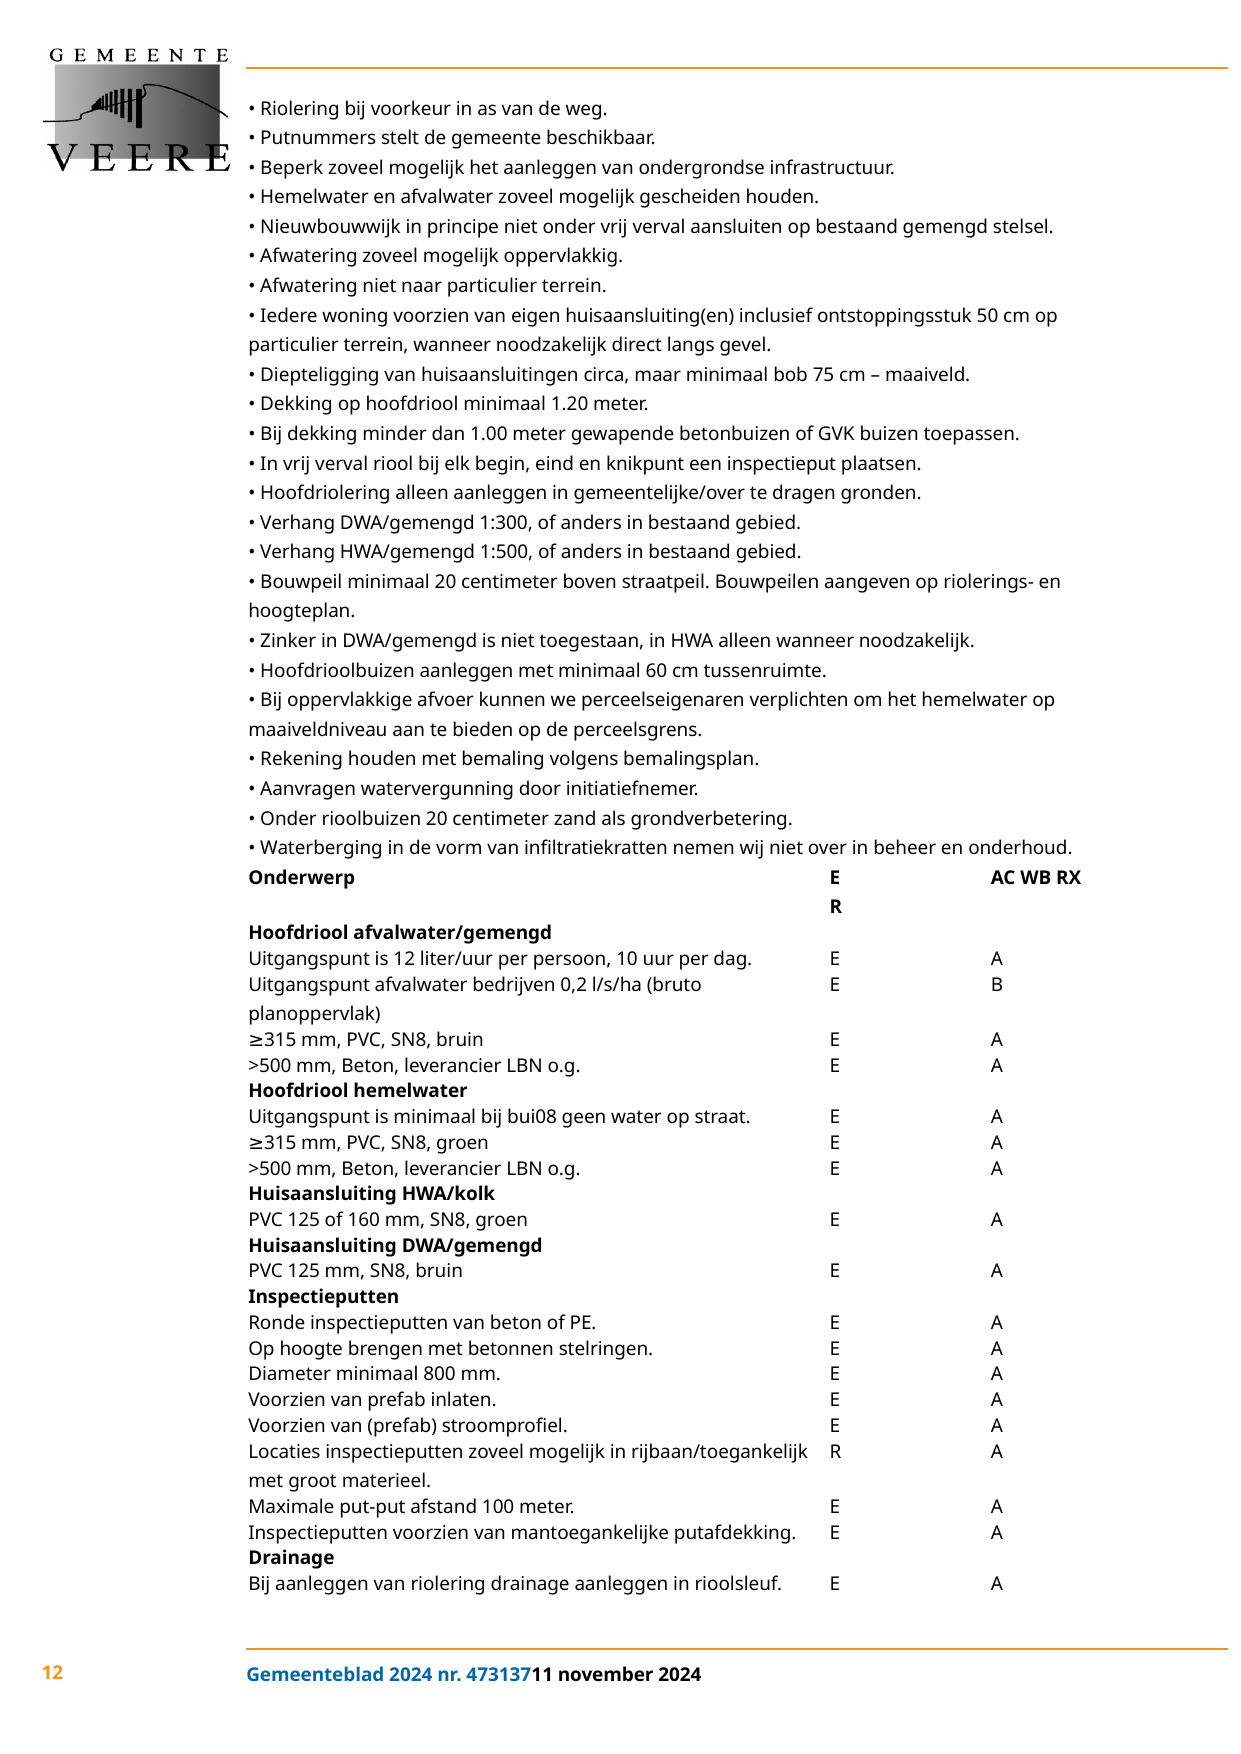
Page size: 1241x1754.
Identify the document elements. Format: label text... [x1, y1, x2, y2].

text • Afwatering niet naar particulier terrein. [248, 272, 1152, 298]
text • Verhang DWA/gemengd 1:300, of anders in bestaand gebied. [248, 509, 1152, 535]
table_cell A [991, 1258, 1152, 1283]
table_cell E [829, 1026, 991, 1052]
table_cell [991, 1284, 1152, 1309]
table_cell Huisaansluiting DWA/gemengd [248, 1232, 829, 1258]
table_cell E [829, 945, 991, 971]
text • Putnummers stelt de gemeente beschikbaar. [248, 124, 1152, 150]
table_cell Uitgangspunt is 12 liter/uur per persoon, 10 uur per dag. [248, 945, 829, 971]
table_cell Uitgangspunt is minimaal bij bui08 geen water op straat. [248, 1103, 829, 1129]
text • Aanvragen watervergunning door initiatiefnemer. [248, 775, 1152, 801]
table_cell Locaties inspectieputten zoveel mogelijk in rijbaan/toegankelijk met groot materieel. [248, 1438, 829, 1493]
table_cell E [829, 1052, 991, 1078]
text • Verhang HWA/gemengd 1:500, of anders in bestaand gebied. [248, 538, 1152, 564]
table_cell A [991, 1386, 1152, 1412]
table_cell >500 mm, Beton, leverancier LBN o.g. [248, 1155, 829, 1181]
table_cell PVC 125 mm, SN8, bruin [248, 1258, 829, 1283]
table_cell E [829, 1570, 991, 1596]
table_cell A [991, 945, 1152, 971]
table_cell Huisaansluiting HWA/kolk [248, 1181, 829, 1206]
table_header AC WB RX [991, 864, 1152, 919]
text • Hoofdrioolbuizen aanleggen met minimaal 60 cm tussenruimte. [248, 657, 1152, 683]
table_cell [991, 1232, 1152, 1258]
table_cell E [829, 1309, 991, 1335]
table_cell E [829, 1386, 991, 1412]
table_cell A [991, 1493, 1152, 1519]
text • Rekening houden met bemaling volgens bemalingsplan. [248, 746, 1152, 771]
text • In vrij verval riool bij elk begin, eind en knikpunt een inspectieput plaatsen. [248, 450, 1152, 476]
table_cell Maximale put-put afstand 100 meter. [248, 1493, 829, 1519]
table_cell A [991, 1335, 1152, 1361]
text • Diepteligging van huisaansluitingen circa, maar minimaal bob 75 cm – maaiveld. [248, 361, 1152, 387]
table_cell A [991, 1103, 1152, 1129]
table_cell Voorzien van (prefab) stroomprofiel. [248, 1412, 829, 1438]
table_cell [829, 1078, 991, 1103]
table_cell E [829, 1206, 991, 1232]
table_cell E [829, 1155, 991, 1181]
text • Bij oppervlakkige afvoer kunnen we perceelseigenaren verplichten om het hemelwater op maaiveldniveau aan te bieden op de perceelsgrens. [248, 686, 1152, 742]
table_cell E [829, 1361, 991, 1386]
table_cell Inspectieputten voorzien van mantoegankelijke putafdekking. [248, 1519, 829, 1544]
table_cell A [991, 1155, 1152, 1181]
table_cell [991, 1078, 1152, 1103]
table_cell Uitgangspunt afvalwater bedrijven 0,2 l/s/ha (bruto planoppervlak) [248, 971, 829, 1026]
table_cell [991, 919, 1152, 945]
table_cell E [829, 971, 991, 1026]
table_cell [829, 1545, 991, 1570]
table_cell A [991, 1129, 1152, 1155]
text • Hoofdriolering alleen aanleggen in gemeentelijke/over te dragen gronden. [248, 479, 1152, 505]
table_cell E [829, 1412, 991, 1438]
table_header Onderwerp [248, 864, 829, 919]
table_cell A [991, 1206, 1152, 1232]
table_cell [829, 1181, 991, 1206]
text • Bouwpeil minimaal 20 centimeter boven straatpeil. Bouwpeilen aangeven op riolerings- en hoogteplan. [248, 568, 1152, 623]
table_cell Inspectieputten [248, 1284, 829, 1309]
text • Waterberging in de vorm van infiltratiekratten nemen wij niet over in beheer en onderhoud. [248, 834, 1152, 860]
table_cell E [829, 1129, 991, 1155]
table_header E R [829, 864, 991, 919]
table_cell A [991, 1309, 1152, 1335]
table_cell E [829, 1519, 991, 1544]
text • Onder rioolbuizen 20 centimeter zand als grondverbetering. [248, 805, 1152, 831]
table_cell Hoofdriool afvalwater/gemengd [248, 919, 829, 945]
picture [41, 47, 231, 172]
table_cell [991, 1181, 1152, 1206]
table_cell Diameter minimaal 800 mm. [248, 1361, 829, 1386]
table_cell [991, 1545, 1152, 1570]
table_cell PVC 125 of 160 mm, SN8, groen [248, 1206, 829, 1232]
table_cell A [991, 1026, 1152, 1052]
table_cell A [991, 1361, 1152, 1386]
table_cell R [829, 1438, 991, 1493]
text • Dekking op hoofdriool minimaal 1.20 meter. [248, 391, 1152, 416]
table_cell [829, 1284, 991, 1309]
text • Iedere woning voorzien van eigen huisaansluiting(en) inclusief ontstoppingsstuk 50 cm op particulier terrein, wanneer noodzakelijk direct langs gevel. [248, 302, 1152, 357]
table_cell >500 mm, Beton, leverancier LBN o.g. [248, 1052, 829, 1078]
table_cell B [991, 971, 1152, 1026]
table_cell E [829, 1103, 991, 1129]
table_cell A [991, 1438, 1152, 1493]
table_cell Hoofdriool hemelwater [248, 1078, 829, 1103]
table_cell Voorzien van prefab inlaten. [248, 1386, 829, 1412]
table_cell E [829, 1258, 991, 1283]
table_cell ≥315 mm, PVC, SN8, groen [248, 1129, 829, 1155]
text • Zinker in DWA/gemengd is niet toegestaan, in HWA alleen wanneer noodzakelijk. [248, 627, 1152, 653]
table_cell A [991, 1412, 1152, 1438]
text • Hemelwater en afvalwater zoveel mogelijk gescheiden houden. [248, 183, 1152, 209]
text • Riolering bij voorkeur in as van de weg. [248, 95, 1152, 121]
text • Nieuwbouwwijk in principe niet onder vrij verval aansluiten op bestaand gemengd stelsel. [248, 213, 1152, 239]
table_cell Drainage [248, 1545, 829, 1570]
table_cell [829, 919, 991, 945]
table_cell [829, 1232, 991, 1258]
text • Afwatering zoveel mogelijk oppervlakkig. [248, 243, 1152, 268]
table_cell E [829, 1335, 991, 1361]
table_cell A [991, 1570, 1152, 1596]
table_cell Op hoogte brengen met betonnen stelringen. [248, 1335, 829, 1361]
table_cell A [991, 1052, 1152, 1078]
table_cell Ronde inspectieputten van beton of PE. [248, 1309, 829, 1335]
text • Bij dekking minder dan 1.00 meter gewapende betonbuizen of GVK buizen toepassen. [248, 420, 1152, 446]
text • Beperk zoveel mogelijk het aanleggen van ondergrondse infrastructuur. [248, 154, 1152, 180]
table_cell E [829, 1493, 991, 1519]
table_cell ≥315 mm, PVC, SN8, bruin [248, 1026, 829, 1052]
table_cell Bij aanleggen van riolering drainage aanleggen in rioolsleuf. [248, 1570, 829, 1596]
table_cell A [991, 1519, 1152, 1544]
